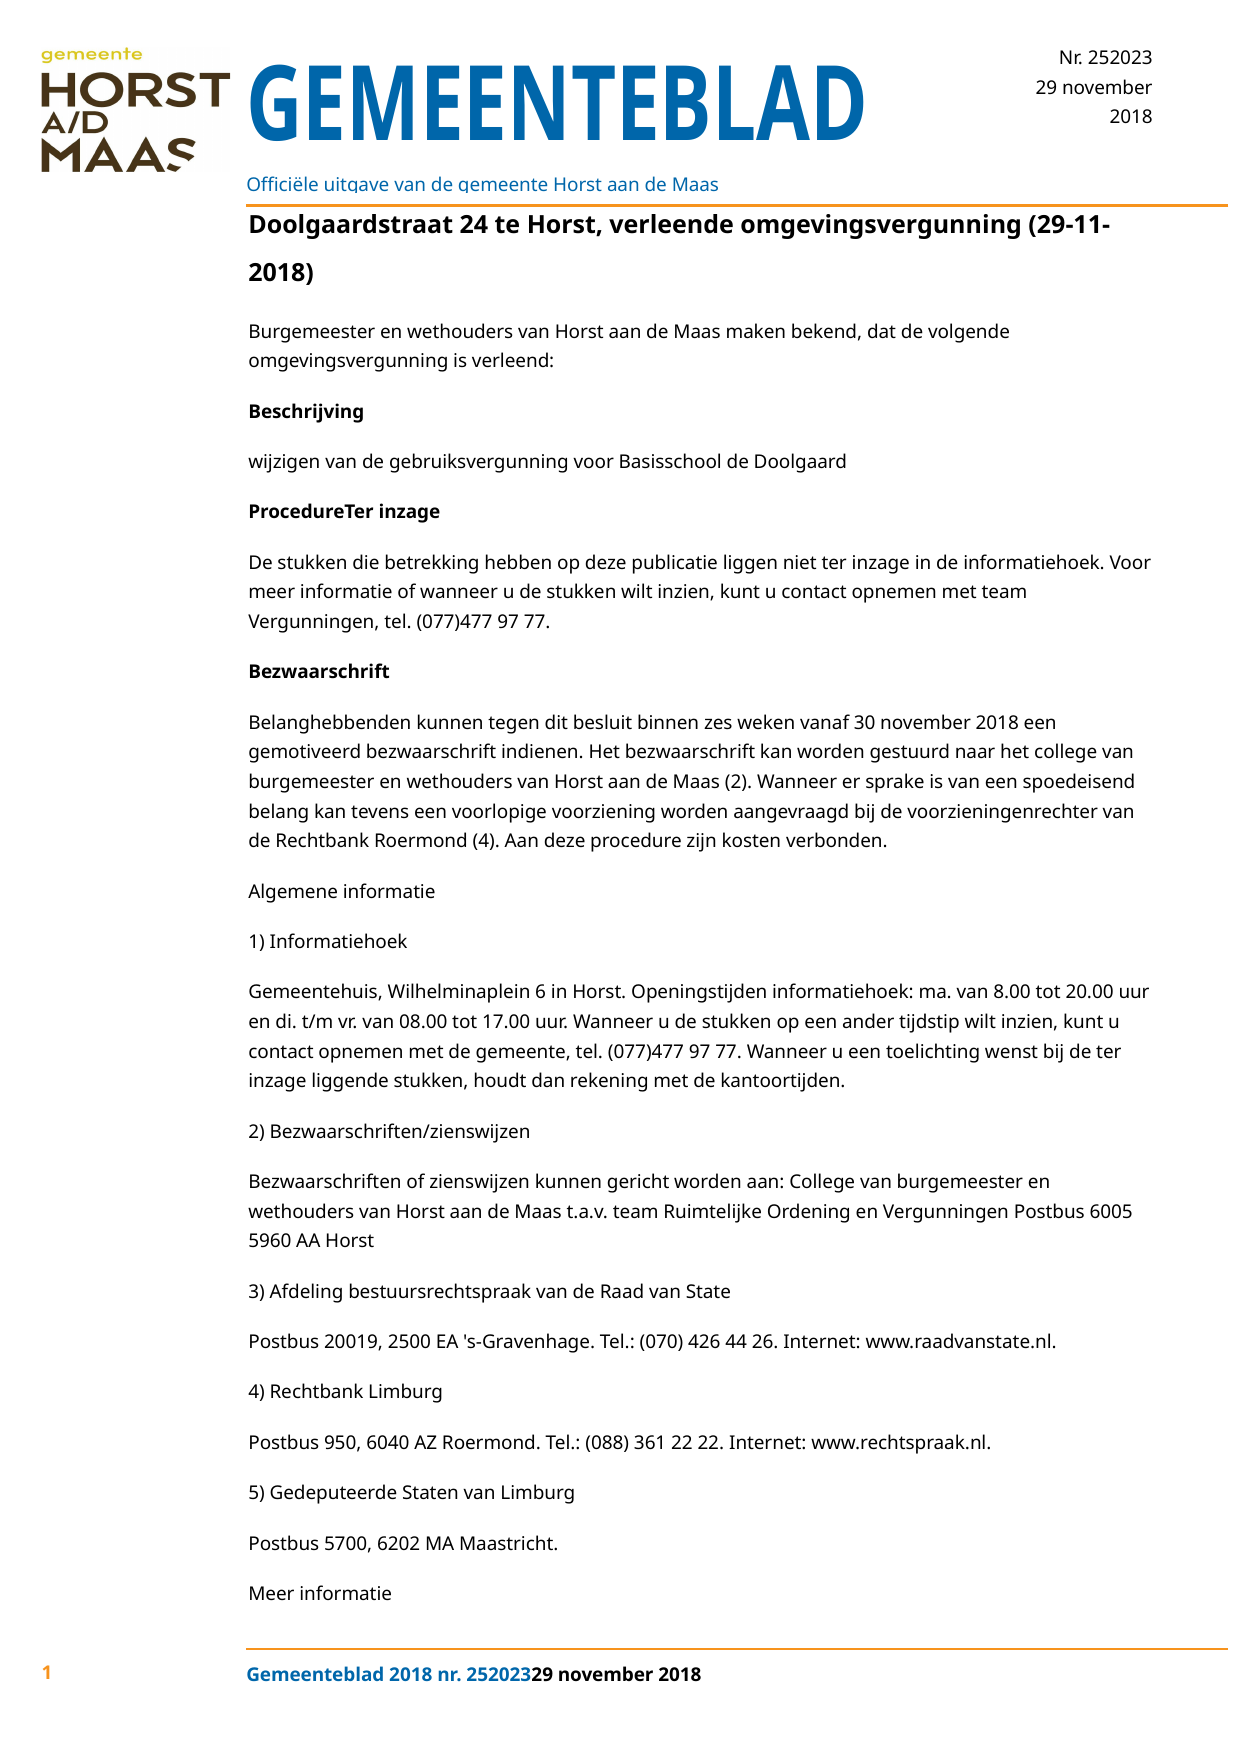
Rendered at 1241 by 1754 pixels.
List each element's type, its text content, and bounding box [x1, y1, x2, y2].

text Postbus 20019, 2500 EA 's-Gravenhage. Tel.: (070) 426 44 26. Internet: www.raadvanstate.nl. [248, 1328, 1152, 1354]
picture [41, 47, 231, 172]
text Postbus 5700, 6202 MA Maastricht. [248, 1530, 1152, 1556]
text 3) Afdeling bestuursrechtspraak van de Raad van State [248, 1278, 1152, 1304]
text Bezwaarschriften of zienswijzen kunnen gericht worden aan: College van burgemeester en wethouders van Horst aan de Maas t.a.v. team Ruimtelijke Ordening en Vergunningen Postbus 6005 5960 AA Horst [248, 1168, 1152, 1253]
text ProcedureTer inzage [248, 499, 1152, 524]
text Burgemeester en wethouders van Horst aan de Maas maken bekend, dat de volgende omgevingsvergunning is verleend: [248, 318, 1152, 373]
text De stukken die betrekking hebben op deze publicatie liggen niet ter inzage in de informatiehoek. Voor meer informatie of wanneer u de stukken wilt inzien, kunt u contact opnemen met team Vergunningen, tel. (077)477 97 77. [248, 549, 1152, 634]
text Algemene informatie [248, 878, 1152, 904]
text Bezwaarschrift [248, 659, 1152, 684]
text Meer informatie [248, 1580, 1152, 1606]
text Belanghebbenden kunnen tegen dit besluit binnen zes weken vanaf 30 november 2018 een gemotiveerd bezwaarschrift indienen. Het bezwaarschrift kan worden gestuurd naar het college van burgemeester en wethouders van Horst aan de Maas (2). Wanneer er sprake is van een spoedeisend belang kan tevens een voorlopige voorziening worden aangevraagd bij de voorzieningenrechter van de Rechtbank Roermond (4). Aan deze procedure zijn kosten verbonden. [248, 709, 1152, 853]
text Beschrijving [248, 398, 1152, 424]
text 1) Informatiehoek [248, 928, 1152, 954]
text Gemeentehuis, Wilhelminaplein 6 in Horst. Openingstijden informatiehoek: ma. van 8.00 tot 20.00 uur en di. t/m vr. van 08.00 tot 17.00 uur. Wanneer u de stukken op een ander tijdstip wilt inzien, kunt u contact opnemen met de gemeente, tel. (077)477 97 77. Wanneer u een toelichting wenst bij de ter inzage liggende stukken, houdt dan rekening met de kantoortijden. [248, 979, 1152, 1093]
text 5) Gedeputeerde Staten van Limburg [248, 1479, 1152, 1505]
text Doolgaardstraat 24 te Horst, verleende omgevingsvergunning (29-11-2018) [248, 207, 1152, 288]
text Postbus 950, 6040 AZ Roermond. Tel.: (088) 361 22 22. Internet: www.rechtspraak.nl. [248, 1429, 1152, 1455]
text 4) Rechtbank Limburg [248, 1379, 1152, 1404]
text 2) Bezwaarschriften/zienswijzen [248, 1118, 1152, 1144]
text wijzigen van de gebruiksvergunning voor Basisschool de Doolgaard [248, 448, 1152, 474]
